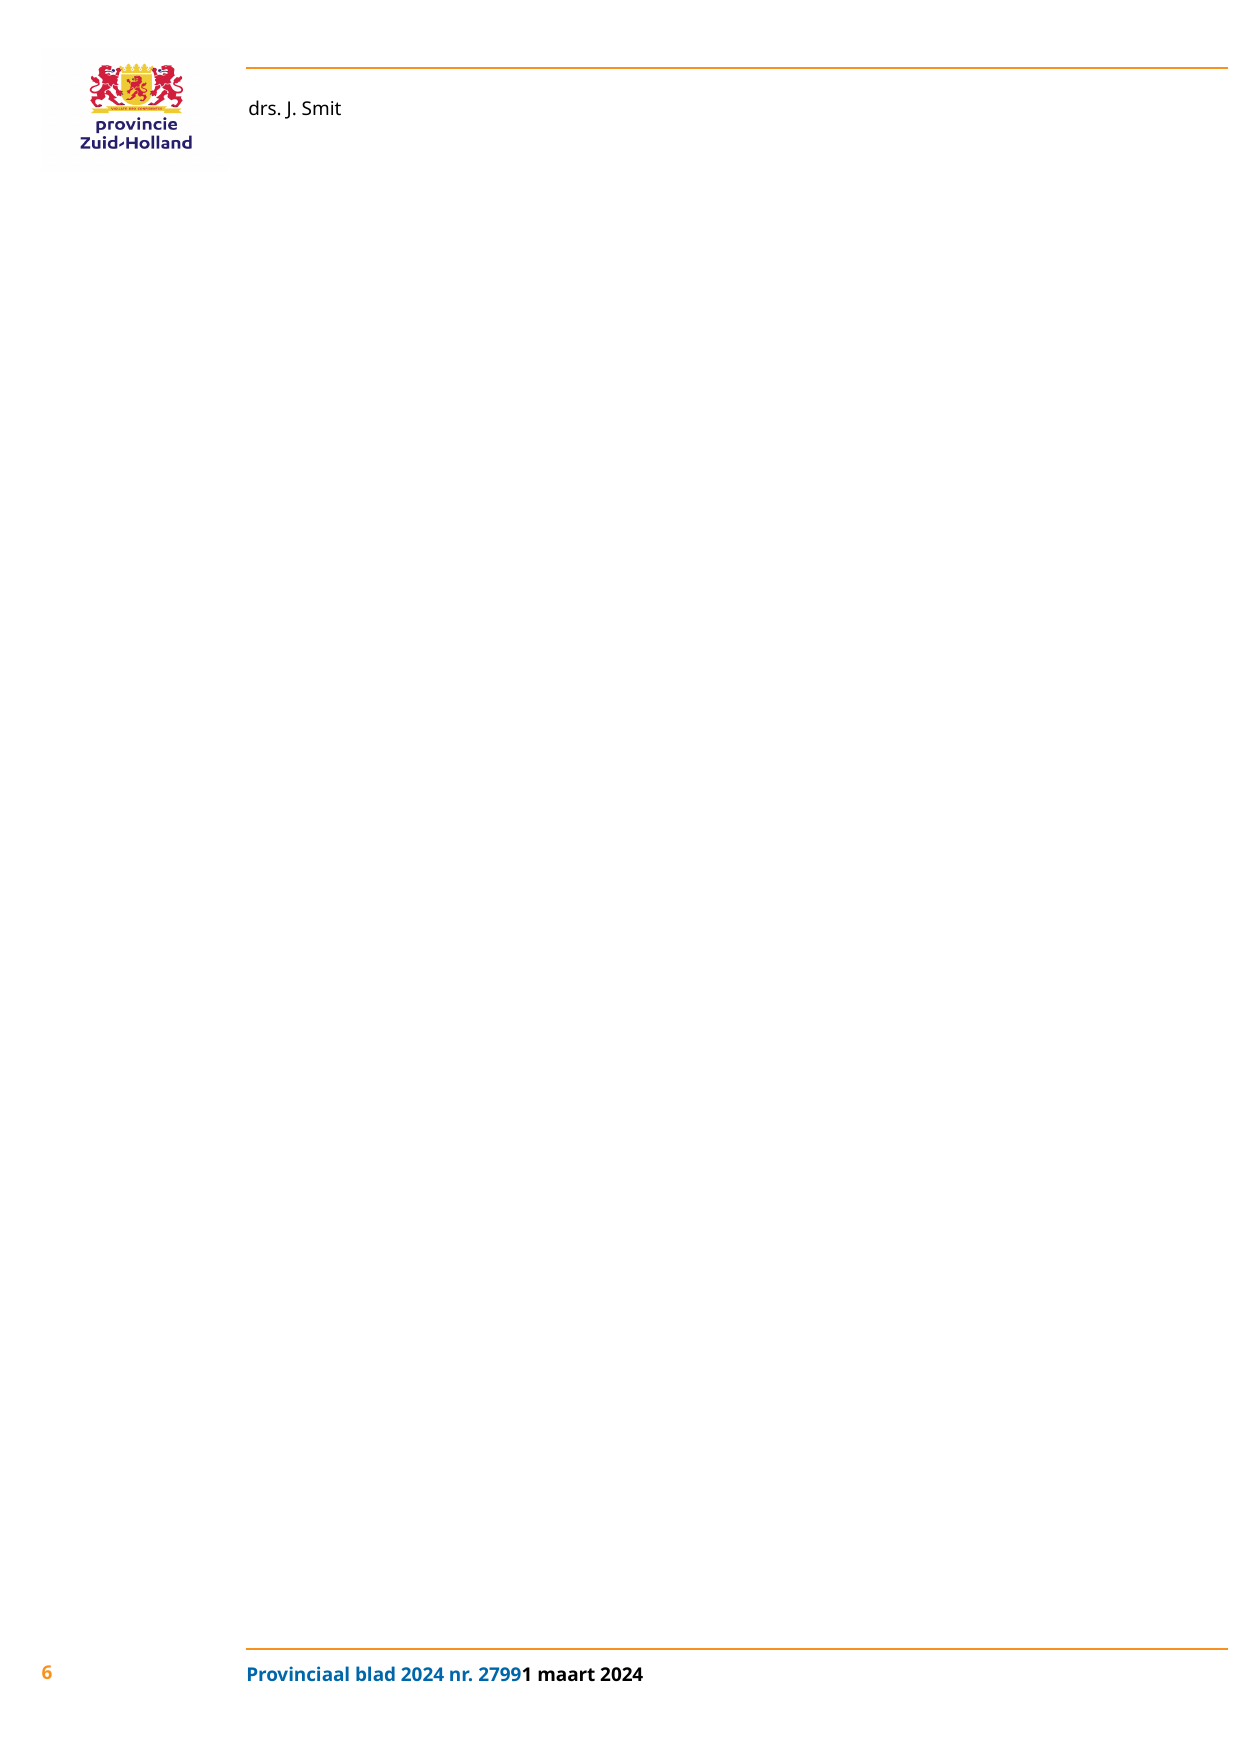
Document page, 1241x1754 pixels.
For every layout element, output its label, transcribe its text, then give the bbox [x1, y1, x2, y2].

text drs. J. Smit [248, 95, 1152, 121]
picture [41, 47, 231, 172]
